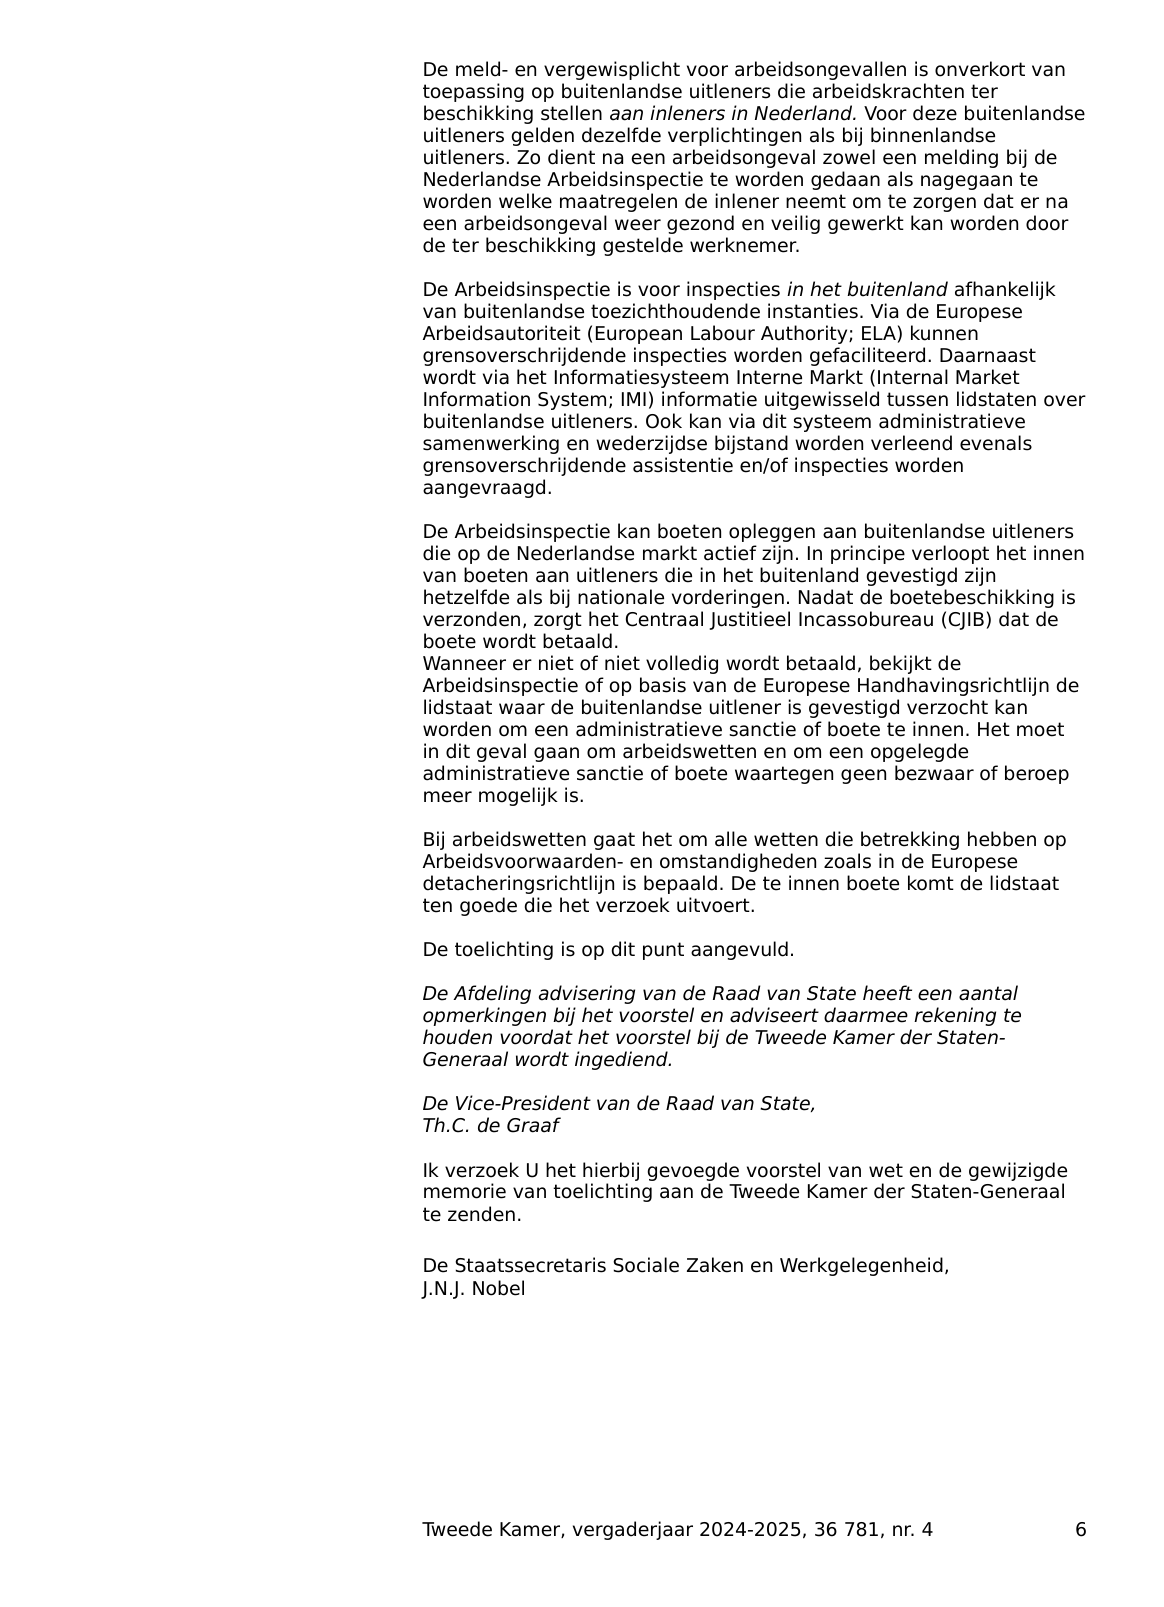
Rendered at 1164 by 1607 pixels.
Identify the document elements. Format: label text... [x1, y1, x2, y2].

text De Arbeidsinspectie is voor inspecties in het buitenland afhankelijk van buitenlandse toezichthoudende instanties. Via de Europese Arbeidsautoriteit (European Labour Authority; ELA) kunnen grensoverschrijdende inspecties worden gefaciliteerd. Daarnaast wordt via het Informatiesysteem Interne Markt (Internal Market Information System; IMI) informatie uitgewisseld tussen lidstaten over buitenlandse uitleners. Ook kan via dit systeem administratieve samenwerking en wederzijdse bijstand worden verleend evenals grensoverschrijdende assistentie en/of inspecties worden aangevraagd. [422, 279, 1087, 499]
text De Staatssecretaris Sociale Zaken en Werkgelegenheid, J.N.J. Nobel [422, 1255, 1087, 1299]
text De Afdeling advisering van de Raad van State heeft een aantal opmerkingen bij het voorstel en adviseert daarmee rekening te houden voordat het voorstel bij de Tweede Kamer der Staten-Generaal wordt ingediend. [422, 983, 1087, 1071]
text Bij arbeidswetten gaat het om alle wetten die betrekking hebben op Arbeidsvoorwaarden- en omstandigheden zoals in de Europese detacheringsrichtlijn is bepaald. De te innen boete komt de lidstaat ten goede die het verzoek uitvoert. [422, 829, 1087, 917]
text De toelichting is op dit punt aangevuld. [422, 939, 1087, 961]
text Th.C. de Graaf [422, 1115, 1087, 1137]
text De Arbeidsinspectie kan boeten opleggen aan buitenlandse uitleners die op de Nederlandse markt actief zijn. In principe verloopt het innen van boeten aan uitleners die in het buitenland gevestigd zijn hetzelfde als bij nationale vorderingen. Nadat de boetebeschikking is verzonden, zorgt het Centraal Justitieel Incassobureau (CJIB) dat de boete wordt betaald. [422, 521, 1087, 653]
text Wanneer er niet of niet volledig wordt betaald, bekijkt de Arbeidsinspectie of op basis van de Europese Handhavingsrichtlijn de lidstaat waar de buitenlandse uitlener is gevestigd verzocht kan worden om een administratieve sanctie of boete te innen. Het moet in dit geval gaan om arbeidswetten en om een opgelegde administratieve sanctie of boete waartegen geen bezwaar of beroep meer mogelijk is. [422, 653, 1087, 807]
text De Vice-President van de Raad van State, [422, 1093, 1087, 1115]
text Ik verzoek U het hierbij gevoegde voorstel van wet en de gewijzigde memorie van toelichting aan de Tweede Kamer der Staten-Generaal te zenden. [422, 1159, 1087, 1225]
text De meld- en vergewisplicht voor arbeidsongevallen is onverkort van toepassing op buitenlandse uitleners die arbeidskrachten ter beschikking stellen aan inleners in Nederland. Voor deze buitenlandse uitleners gelden dezelfde verplichtingen als bij binnenlandse uitleners. Zo dient na een arbeidsongeval zowel een melding bij de Nederlandse Arbeidsinspectie te worden gedaan als nagegaan te worden welke maatregelen de inlener neemt om te zorgen dat er na een arbeidsongeval weer gezond en veilig gewerkt kan worden door de ter beschikking gestelde werknemer. [422, 59, 1087, 257]
